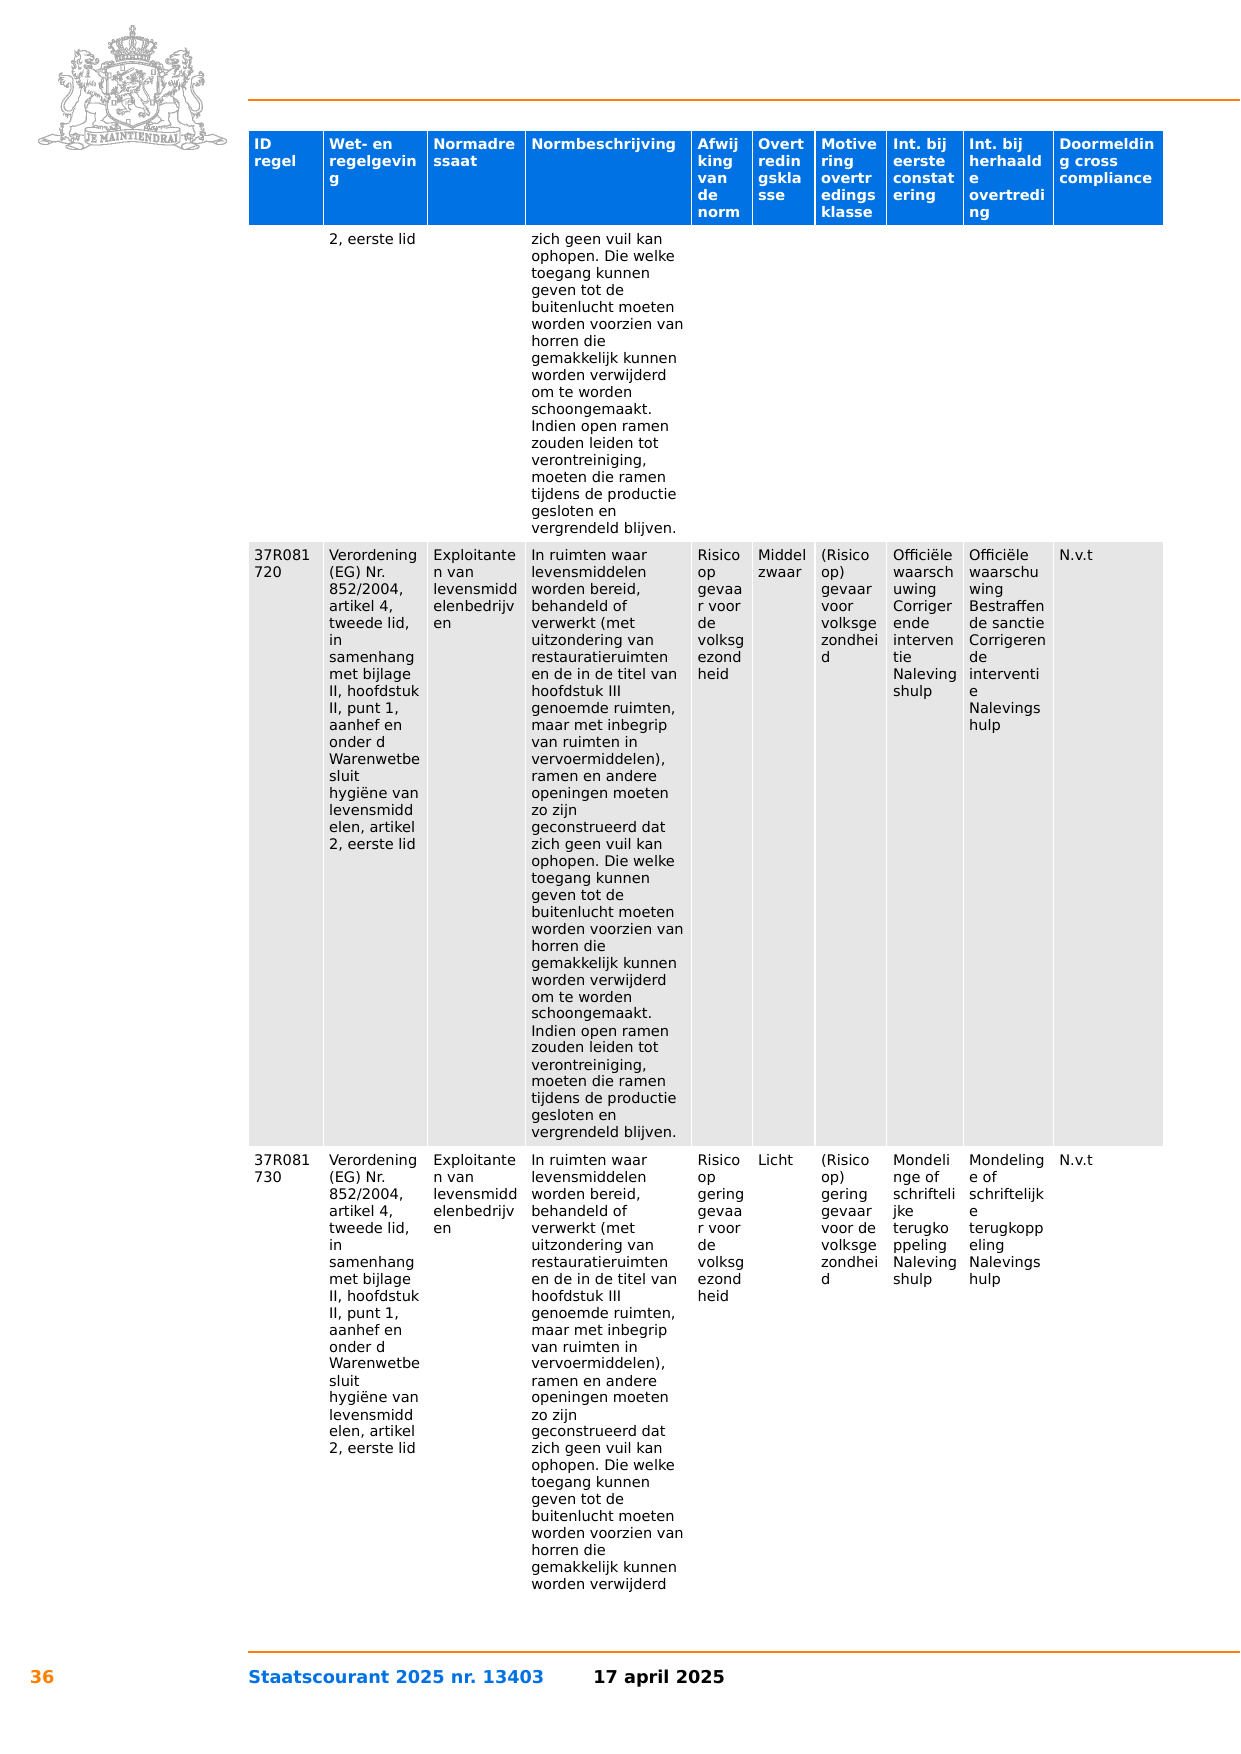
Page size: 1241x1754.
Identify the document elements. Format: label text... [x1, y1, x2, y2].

table_header Motivering overtredingsklasse [816, 131, 886, 225]
table_cell Licht [753, 1147, 814, 1598]
table_header Afwijking van de norm [692, 131, 752, 225]
table_header Overtredingsklasse [753, 131, 814, 225]
table_cell 2, eerste lid [324, 226, 427, 541]
table_cell Verordening (EG) Nr. 852/2004, artikel 4, tweede lid, in samenhang met bijlage II, hoofdstuk II, punt 1, aanhef en onder d Warenwetbesluit hygiëne van levensmiddelen, artikel 2, eerste lid [324, 542, 427, 1146]
table_cell [692, 226, 752, 541]
table_cell Officiële waarschuwing Bestraffende sanctie Corrigerende interventie Nalevingshulp [964, 542, 1053, 1146]
table_cell Verordening (EG) Nr. 852/2004, artikel 4, tweede lid, in samenhang met bijlage II, hoofdstuk II, punt 1, aanhef en onder d Warenwetbesluit hygiëne van levensmiddelen, artikel 2, eerste lid [324, 1147, 427, 1598]
table_cell (Risico op) gering gevaar voor de volksgezondheid [816, 1147, 886, 1598]
table_cell 37R081720 [249, 542, 323, 1146]
table_cell Mondelinge of schriftelijke terugkoppeling Nalevingshulp [887, 1147, 963, 1598]
table_cell Risico op gering gevaar voor de volksgezondheid [692, 1147, 752, 1598]
table_cell [249, 226, 323, 541]
table_header Normbeschrijving [526, 131, 691, 225]
table_cell zich geen vuil kan ophopen. Die welke toegang kunnen geven tot de buitenlucht moeten worden voorzien van horren die gemakkelijk kunnen worden verwijderd om te worden schoongemaakt. Indien open ramen zouden leiden tot verontreiniging, moeten die ramen tijdens de productie gesloten en vergrendeld blijven. [526, 226, 691, 541]
table_cell Exploitanten van levensmiddelenbedrijven [428, 542, 525, 1146]
table_cell [964, 226, 1053, 541]
table_cell Officiële waarschuwing Corrigerende interventie Nalevingshulp [887, 542, 963, 1146]
table_cell Mondelinge of schriftelijke terugkoppeling Nalevingshulp [964, 1147, 1053, 1598]
table_cell 37R081730 [249, 1147, 323, 1598]
table_cell In ruimten waar levensmiddelen worden bereid, behandeld of verwerkt (met uitzondering van restauratieruimten en de in de titel van hoofdstuk III genoemde ruimten, maar met inbegrip van ruimten in vervoermiddelen), ramen en andere openingen moeten zo zijn geconstrueerd dat zich geen vuil kan ophopen. Die welke toegang kunnen geven tot de buitenlucht moeten worden voorzien van horren die gemakkelijk kunnen worden verwijderd om te worden schoongemaakt. Indien open ramen zouden leiden tot verontreiniging, moeten die ramen tijdens de productie gesloten en vergrendeld blijven. [526, 542, 691, 1146]
table_header Doormelding cross compliance [1054, 131, 1163, 225]
table_cell [1054, 226, 1163, 541]
table_cell (Risico op) gevaar voor volksgezondheid [816, 542, 886, 1146]
table_header Int. bij herhaalde overtreding [964, 131, 1053, 225]
table_cell Exploitanten van levensmiddelenbedrijven [428, 1147, 525, 1598]
table_cell [428, 226, 525, 541]
table_cell Middelzwaar [753, 542, 814, 1146]
table_cell N.v.t [1054, 1147, 1163, 1598]
table_cell [753, 226, 814, 541]
table_cell In ruimten waar levensmiddelen worden bereid, behandeld of verwerkt (met uitzondering van restauratieruimten en de in de titel van hoofdstuk III genoemde ruimten, maar met inbegrip van ruimten in vervoermiddelen), ramen en andere openingen moeten zo zijn geconstrueerd dat zich geen vuil kan ophopen. Die welke toegang kunnen geven tot de buitenlucht moeten worden voorzien van horren die gemakkelijk kunnen worden verwijderd [526, 1147, 691, 1598]
picture [38, 25, 227, 150]
table_header Wet- en regelgeving [324, 131, 427, 225]
table_cell [816, 226, 886, 541]
table_header ID regel [249, 131, 323, 225]
table_cell [887, 226, 963, 541]
table_cell N.v.t [1054, 542, 1163, 1146]
table_header Normadressaat [428, 131, 525, 225]
table_cell Risico op gevaar voor de volksgezondheid [692, 542, 752, 1146]
table_header Int. bij eerste constatering [887, 131, 963, 225]
